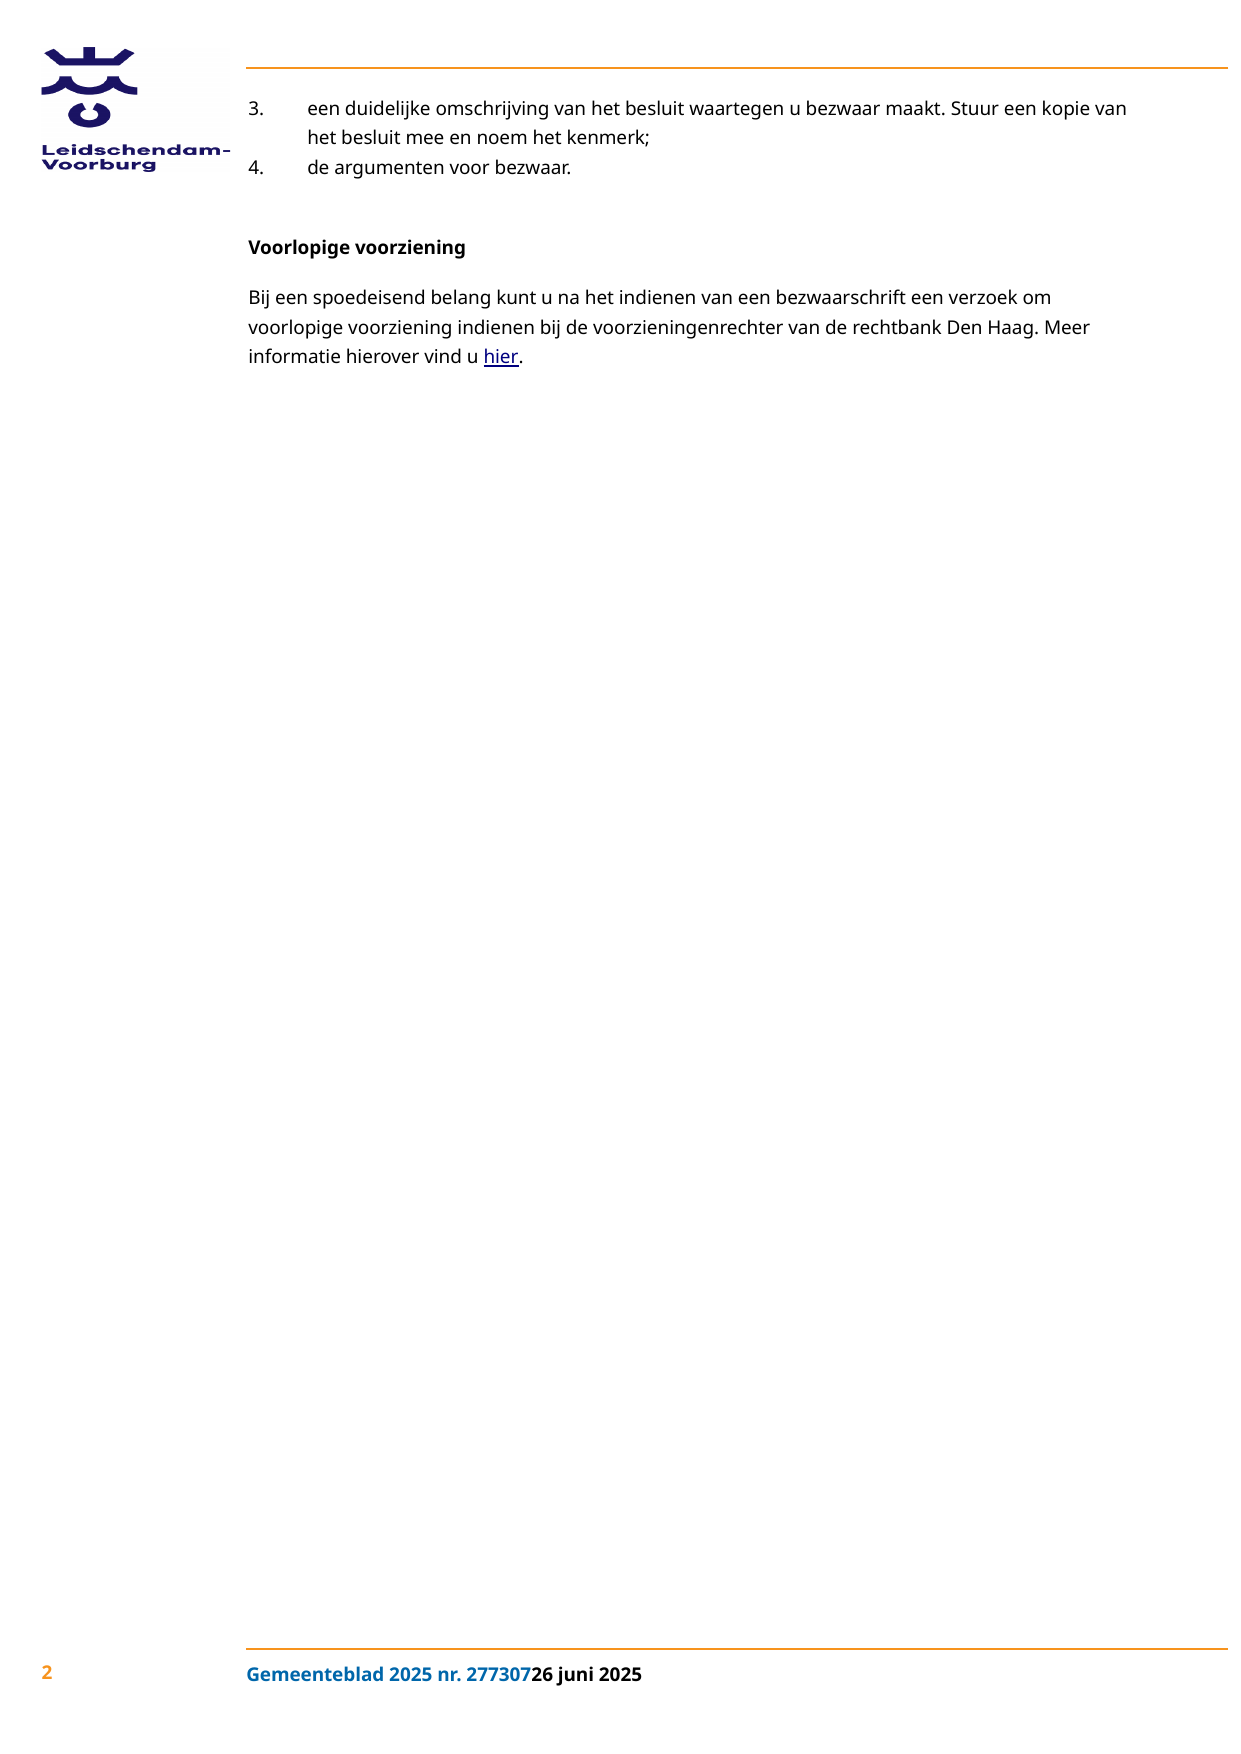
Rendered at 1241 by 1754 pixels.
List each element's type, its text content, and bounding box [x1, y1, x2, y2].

list een duidelijke omschrijving van het besluit waartegen u bezwaar maakt. Stuur een kopie van het besluit mee en noem het kenmerk; [248, 95, 1152, 150]
list de argumenten voor bezwaar. [248, 154, 1152, 180]
picture [41, 47, 231, 172]
text Bij een spoedeisend belang kunt u na het indienen van een bezwaarschrift een verzoek om voorlopige voorziening indienen bij de voorzieningenrechter van de rechtbank Den Haag. Meer informatie hierover vind u hier. [248, 284, 1152, 369]
text Voorlopige voorziening [248, 234, 1152, 260]
